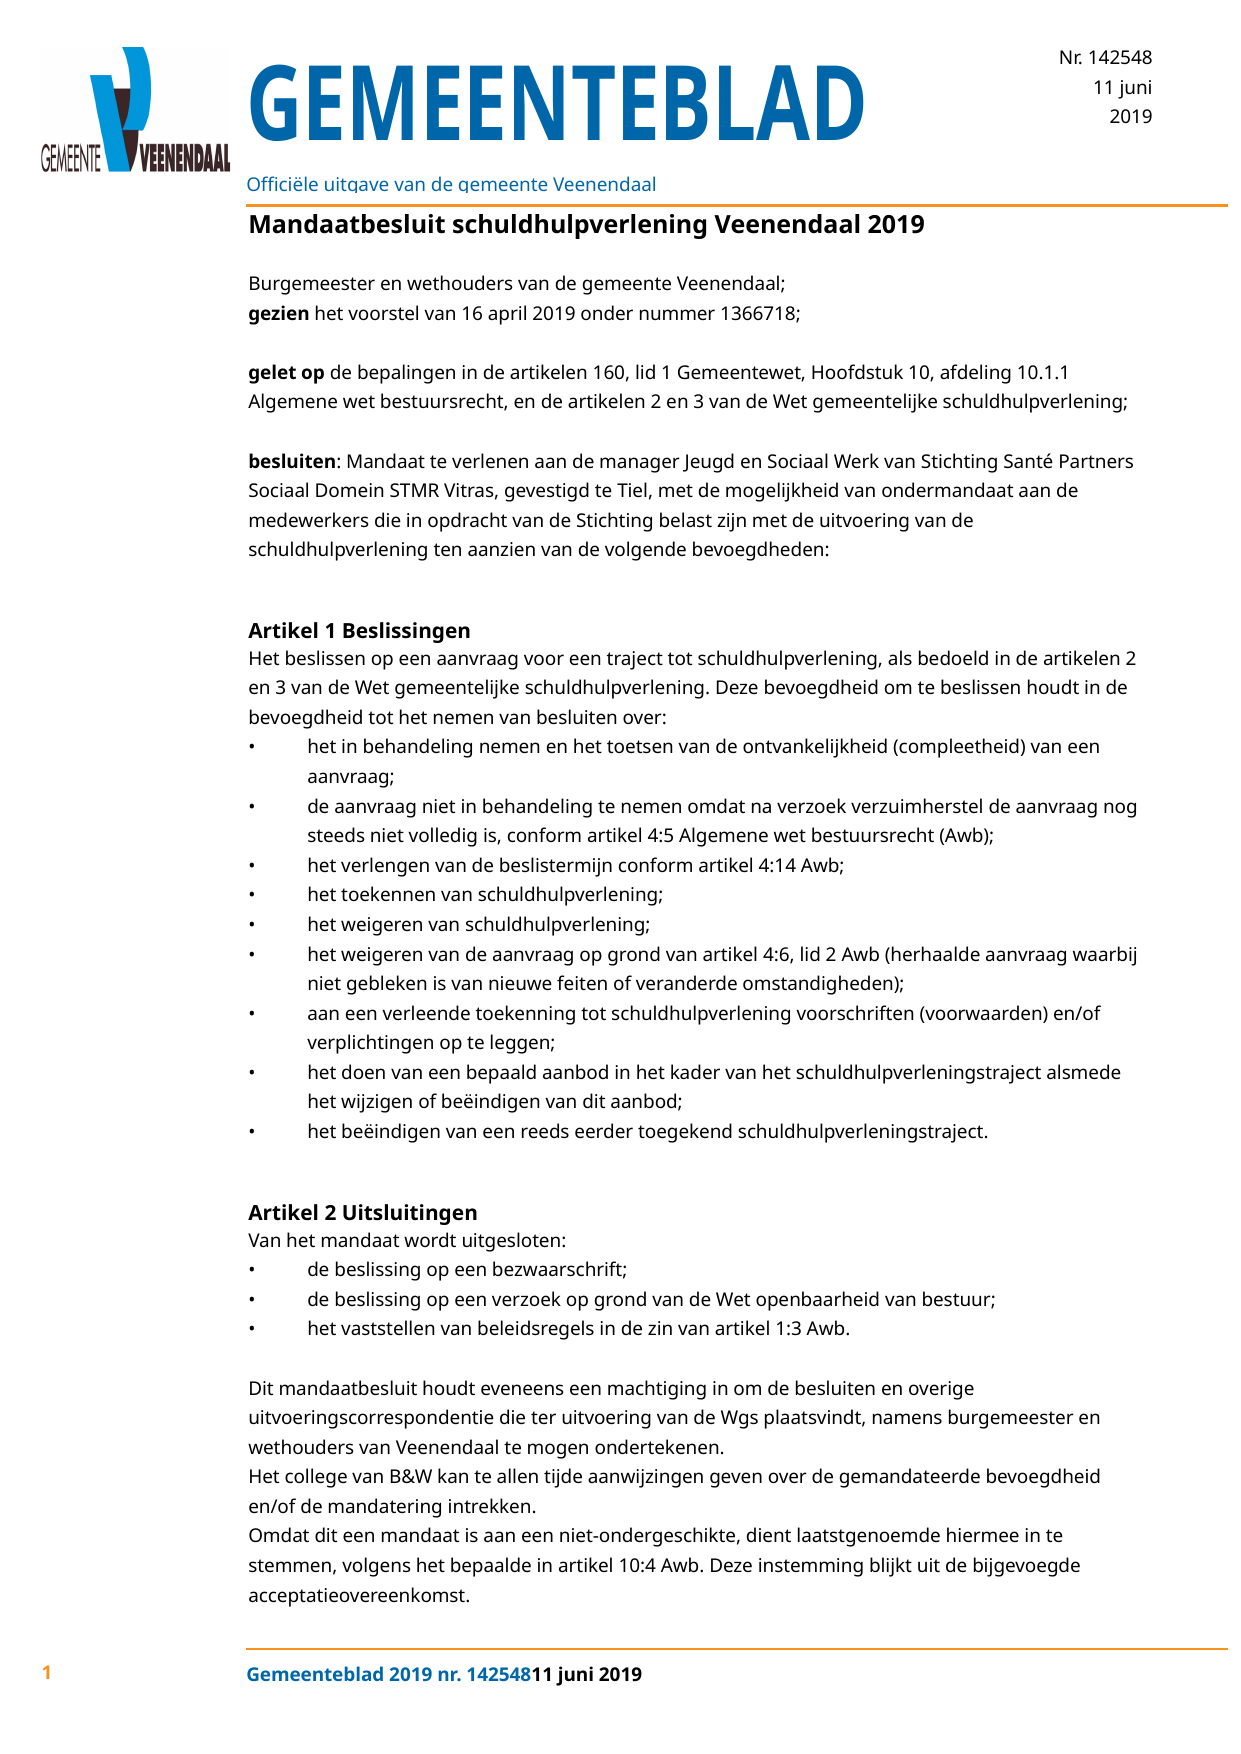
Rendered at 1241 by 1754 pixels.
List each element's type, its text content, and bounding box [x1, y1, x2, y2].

list de aanvraag niet in behandeling te nemen omdat na verzoek verzuimherstel de aanvraag nog steeds niet volledig is, conform artikel 4:5 Algemene wet bestuursrecht (Awb); [248, 793, 1152, 848]
list de beslissing op een verzoek op grond van de Wet openbaarheid van bestuur; [248, 1286, 1152, 1312]
list het doen van een bepaald aanbod in het kader van het schuldhulpverleningstraject alsmede het wijzigen of beëindigen van dit aanbod; [248, 1059, 1152, 1114]
text Dit mandaatbesluit houdt eveneens een machtiging in om de besluiten en overige uitvoeringscorrespondentie die ter uitvoering van de Wgs plaatsvindt, namens burgemeester en wethouders van Veenendaal te mogen ondertekenen. [248, 1375, 1152, 1459]
list aan een verleende toekenning tot schuldhulpverlening voorschriften (voorwaarden) en/of verplichtingen op te leggen; [248, 1000, 1152, 1055]
text besluiten: Mandaat te verlenen aan de manager Jeugd en Sociaal Werk van Stichting Santé Partners Sociaal Domein STMR Vitras, gevestigd te Tiel, met de mogelijkheid van ondermandaat aan de medewerkers die in opdracht van de Stichting belast zijn met de uitvoering van de schuldhulpverlening ten aanzien van de volgende bevoegdheden: [248, 448, 1152, 562]
text Burgemeester en wethouders van de gemeente Veenendaal; [248, 270, 1152, 296]
picture [123, 47, 231, 172]
list het vaststellen van beleidsregels in de zin van artikel 1:3 Awb. [248, 1316, 1152, 1341]
text Het college van B&W kan te allen tijde aanwijzingen geven over de gemandateerde bevoegdheid en/of de mandatering intrekken. [248, 1463, 1152, 1519]
list het weigeren van schuldhulpverlening; [248, 911, 1152, 937]
text Van het mandaat wordt uitgesloten: [248, 1227, 1152, 1252]
picture [41, 47, 130, 172]
list het verlengen van de beslistermijn conform artikel 4:14 Awb; [248, 852, 1152, 878]
list het weigeren van de aanvraag op grond van artikel 4:6, lid 2 Awb (herhaalde aanvraag waarbij niet gebleken is van nieuwe feiten of veranderde omstandigheden); [248, 941, 1152, 996]
text Het beslissen op een aanvraag voor een traject tot schuldhulpverlening, als bedoeld in de artikelen 2 en 3 van de Wet gemeentelijke schuldhulpverlening. Deze bevoegdheid om te beslissen houdt in de bevoegdheid tot het nemen van besluiten over: [248, 645, 1152, 730]
list het toekennen van schuldhulpverlening; [248, 882, 1152, 907]
text Mandaatbesluit schuldhulpverlening Veenendaal 2019 [248, 207, 1152, 241]
text gezien het voorstel van 16 april 2019 onder nummer 1366718; [248, 300, 1152, 326]
list het in behandeling nemen en het toetsen van de ontvankelijkheid (compleetheid) van een aanvraag; [248, 734, 1152, 789]
list het beëindigen van een reeds eerder toegekend schuldhulpverleningstraject. [248, 1118, 1152, 1144]
text Artikel 2 Uitsluitingen [248, 1198, 1152, 1227]
text Omdat dit een mandaat is aan een niet-ondergeschikte, dient laatstgenoemde hiermee in te stemmen, volgens het bepaalde in artikel 10:4 Awb. Deze instemming blijkt uit de bijgevoegde acceptatieovereenkomst. [248, 1523, 1152, 1607]
list de beslissing op een bezwaarschrift; [248, 1256, 1152, 1282]
text gelet op de bepalingen in de artikelen 160, lid 1 Gemeentewet, Hoofdstuk 10, afdeling 10.1.1 Algemene wet bestuursrecht, en de artikelen 2 en 3 van de Wet gemeentelijke schuldhulpverlening; [248, 359, 1152, 414]
text Artikel 1 Beslissingen [248, 617, 1152, 645]
